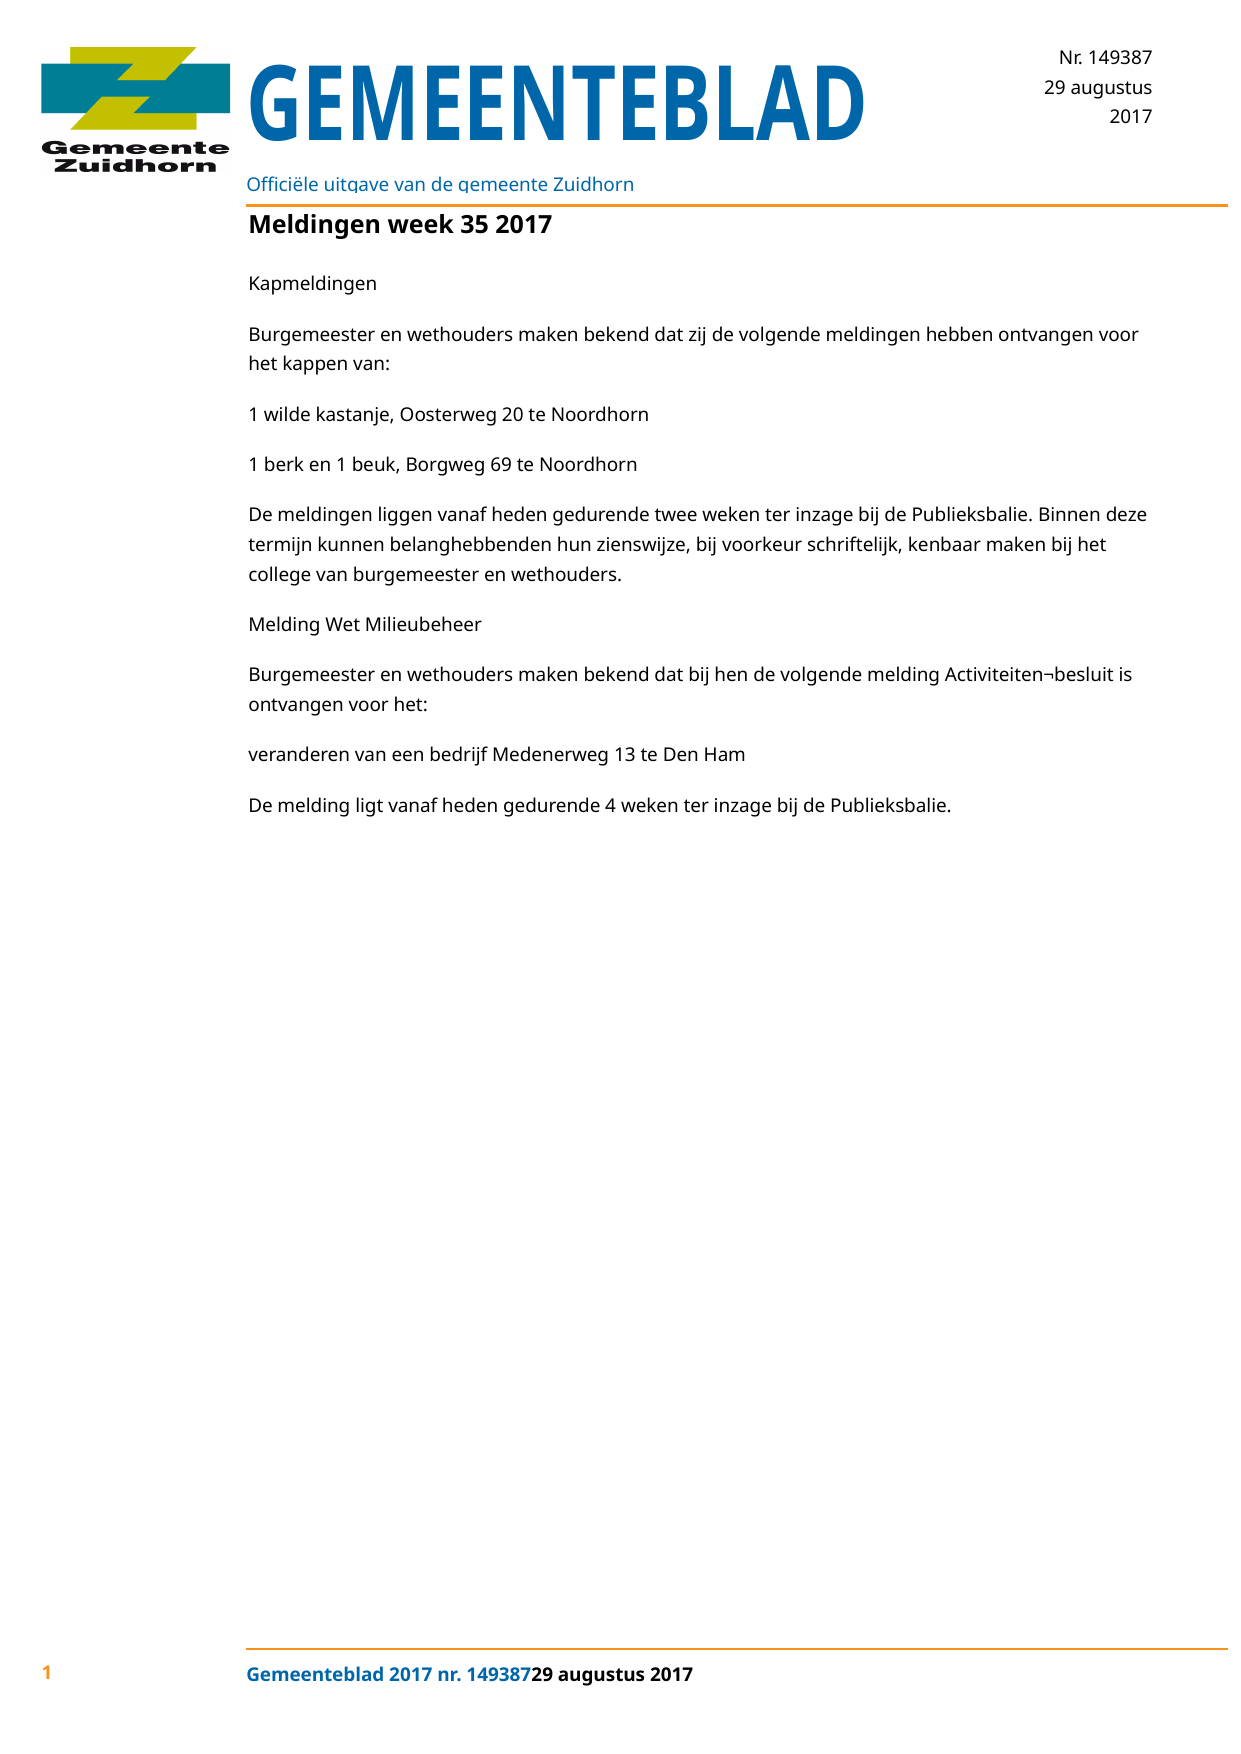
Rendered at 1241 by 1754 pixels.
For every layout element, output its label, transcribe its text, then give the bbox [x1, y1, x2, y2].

text De meldingen liggen vanaf heden gedurende twee weken ter inzage bij de Publieksbalie. Binnen deze termijn kunnen belanghebbenden hun zienswijze, bij voorkeur schriftelijk, kenbaar maken bij het college van burgemeester en wethouders. [248, 502, 1152, 586]
text 1 wilde kastanje, Oosterweg 20 te Noordhorn [248, 401, 1152, 426]
text Melding Wet Milieubeheer [248, 611, 1152, 637]
text veranderen van een bedrijf Medenerweg 13 te Den Ham [248, 742, 1152, 767]
text Burgemeester en wethouders maken bekend dat bij hen de volgende melding Activiteiten¬besluit is ontvangen voor het: [248, 662, 1152, 717]
text Burgemeester en wethouders maken bekend dat zij de volgende meldingen hebben ontvangen voor het kappen van: [248, 321, 1152, 376]
text Kapmeldingen [248, 270, 1152, 296]
picture [41, 47, 231, 172]
text 1 berk en 1 beuk, Borgweg 69 te Noordhorn [248, 451, 1152, 477]
text Meldingen week 35 2017 [248, 207, 1152, 241]
text De melding ligt vanaf heden gedurende 4 weken ter inzage bij de Publieksbalie. [248, 792, 1152, 818]
